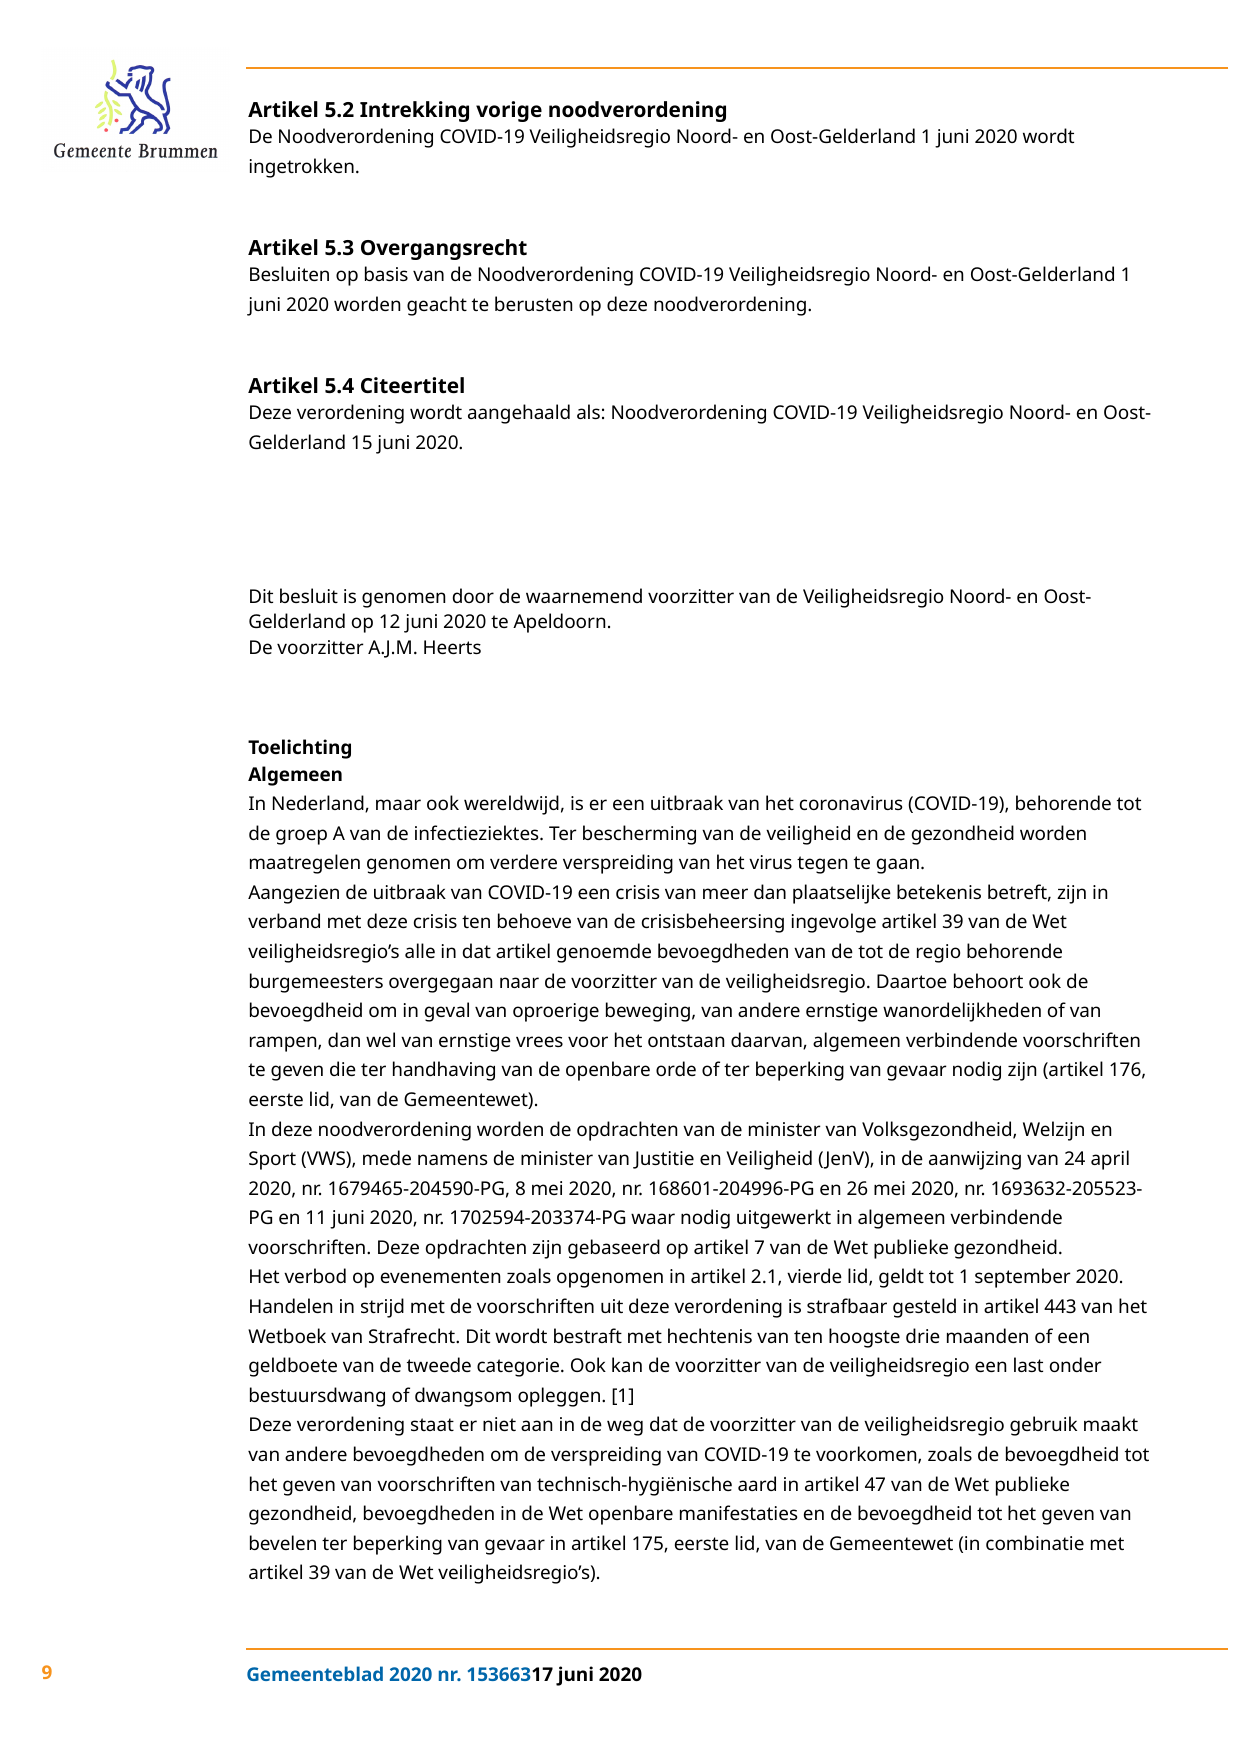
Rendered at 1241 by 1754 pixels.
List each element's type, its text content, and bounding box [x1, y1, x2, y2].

text In deze noodverordening worden de opdrachten van de minister van Volksgezondheid, Welzijn en Sport (VWS), mede namens de minister van Justitie en Veiligheid (JenV), in de aanwijzing van 24 april 2020, nr. 1679465-204590-PG, 8 mei 2020, nr. 168601-204996-PG en 26 mei 2020, nr. 1693632-205523-PG en 11 juni 2020, nr. 1702594-203374-PG waar nodig uitgewerkt in algemeen verbindende voorschriften. Deze opdrachten zijn gebaseerd op artikel 7 van de Wet publieke gezondheid. [248, 1116, 1152, 1260]
text Deze verordening wordt aangehaald als: Noodverordening COVID-19 Veiligheidsregio Noord- en Oost-Gelderland 15 juni 2020. [248, 399, 1152, 454]
text Handelen in strijd met de voorschriften uit deze verordening is strafbaar gesteld in artikel 443 van het Wetboek van Strafrecht. Dit wordt bestraft met hechtenis van ten hoogste drie maanden of een geldboete van de tweede categorie. Ook kan de voorzitter van de veiligheidsregio een last onder bestuursdwang of dwangsom opleggen. [1] [248, 1293, 1152, 1408]
text Toelichting [248, 732, 1152, 761]
text Aangezien de uitbraak van COVID-19 een crisis van meer dan plaatselijke betekenis betreft, zijn in verband met deze crisis ten behoeve van de crisisbeheersing ingevolge artikel 39 van de Wet veiligheidsregio’s alle in dat artikel genoemde bevoegdheden van de tot de regio behorende burgemeesters overgegaan naar de voorzitter van de veiligheidsregio. Daartoe behoort ook de bevoegdheid om in geval van oproerige beweging, van andere ernstige wanordelijkheden of van rampen, dan wel van ernstige vrees voor het ontstaan daarvan, algemeen verbindende voorschriften te geven die ter handhaving van de openbare orde of ter beperking van gevaar nodig zijn (artikel 176, eerste lid, van de Gemeentewet). [248, 879, 1152, 1112]
text Artikel 5.2 Intrekking vorige noodverordening [248, 95, 1152, 123]
text De voorzitter A.J.M. Heerts [248, 634, 1152, 660]
text Deze verordening staat er niet aan in de weg dat de voorzitter van de veiligheidsregio gebruik maakt van andere bevoegdheden om de verspreiding van COVID-19 te voorkomen, zoals de bevoegdheid tot het geven van voorschriften van technisch-hygiënische aard in artikel 47 van de Wet publieke gezondheid, bevoegdheden in de Wet openbare manifestaties en de bevoegdheid tot het geven van bevelen ter beperking van gevaar in artikel 175, eerste lid, van de Gemeentewet (in combinatie met artikel 39 van de Wet veiligheidsregio’s). [248, 1412, 1152, 1585]
text Artikel 5.3 Overgangsrecht [248, 233, 1152, 261]
text Algemeen [248, 761, 1152, 787]
text Artikel 5.4 Citeertitel [248, 371, 1152, 399]
text Dit besluit is genomen door de waarnemend voorzitter van de Veiligheidsregio Noord- en Oost-Gelderland op 12 juni 2020 te Apeldoorn. [248, 583, 1152, 634]
text De Noodverordening COVID-19 Veiligheidsregio Noord- en Oost-Gelderland 1 juni 2020 wordt ingetrokken. [248, 123, 1152, 178]
picture [41, 47, 231, 172]
text In Nederland, maar ook wereldwijd, is er een uitbraak van het coronavirus (COVID-19), behorende tot de groep A van de infectieziektes. Ter bescherming van de veiligheid en de gezondheid worden maatregelen genomen om verdere verspreiding van het virus tegen te gaan. [248, 790, 1152, 875]
text Besluiten op basis van de Noodverordening COVID-19 Veiligheidsregio Noord- en Oost-Gelderland 1 juni 2020 worden geacht te berusten op deze noodverordening. [248, 261, 1152, 317]
text Het verbod op evenementen zoals opgenomen in artikel 2.1, vierde lid, geldt tot 1 september 2020. [248, 1264, 1152, 1289]
